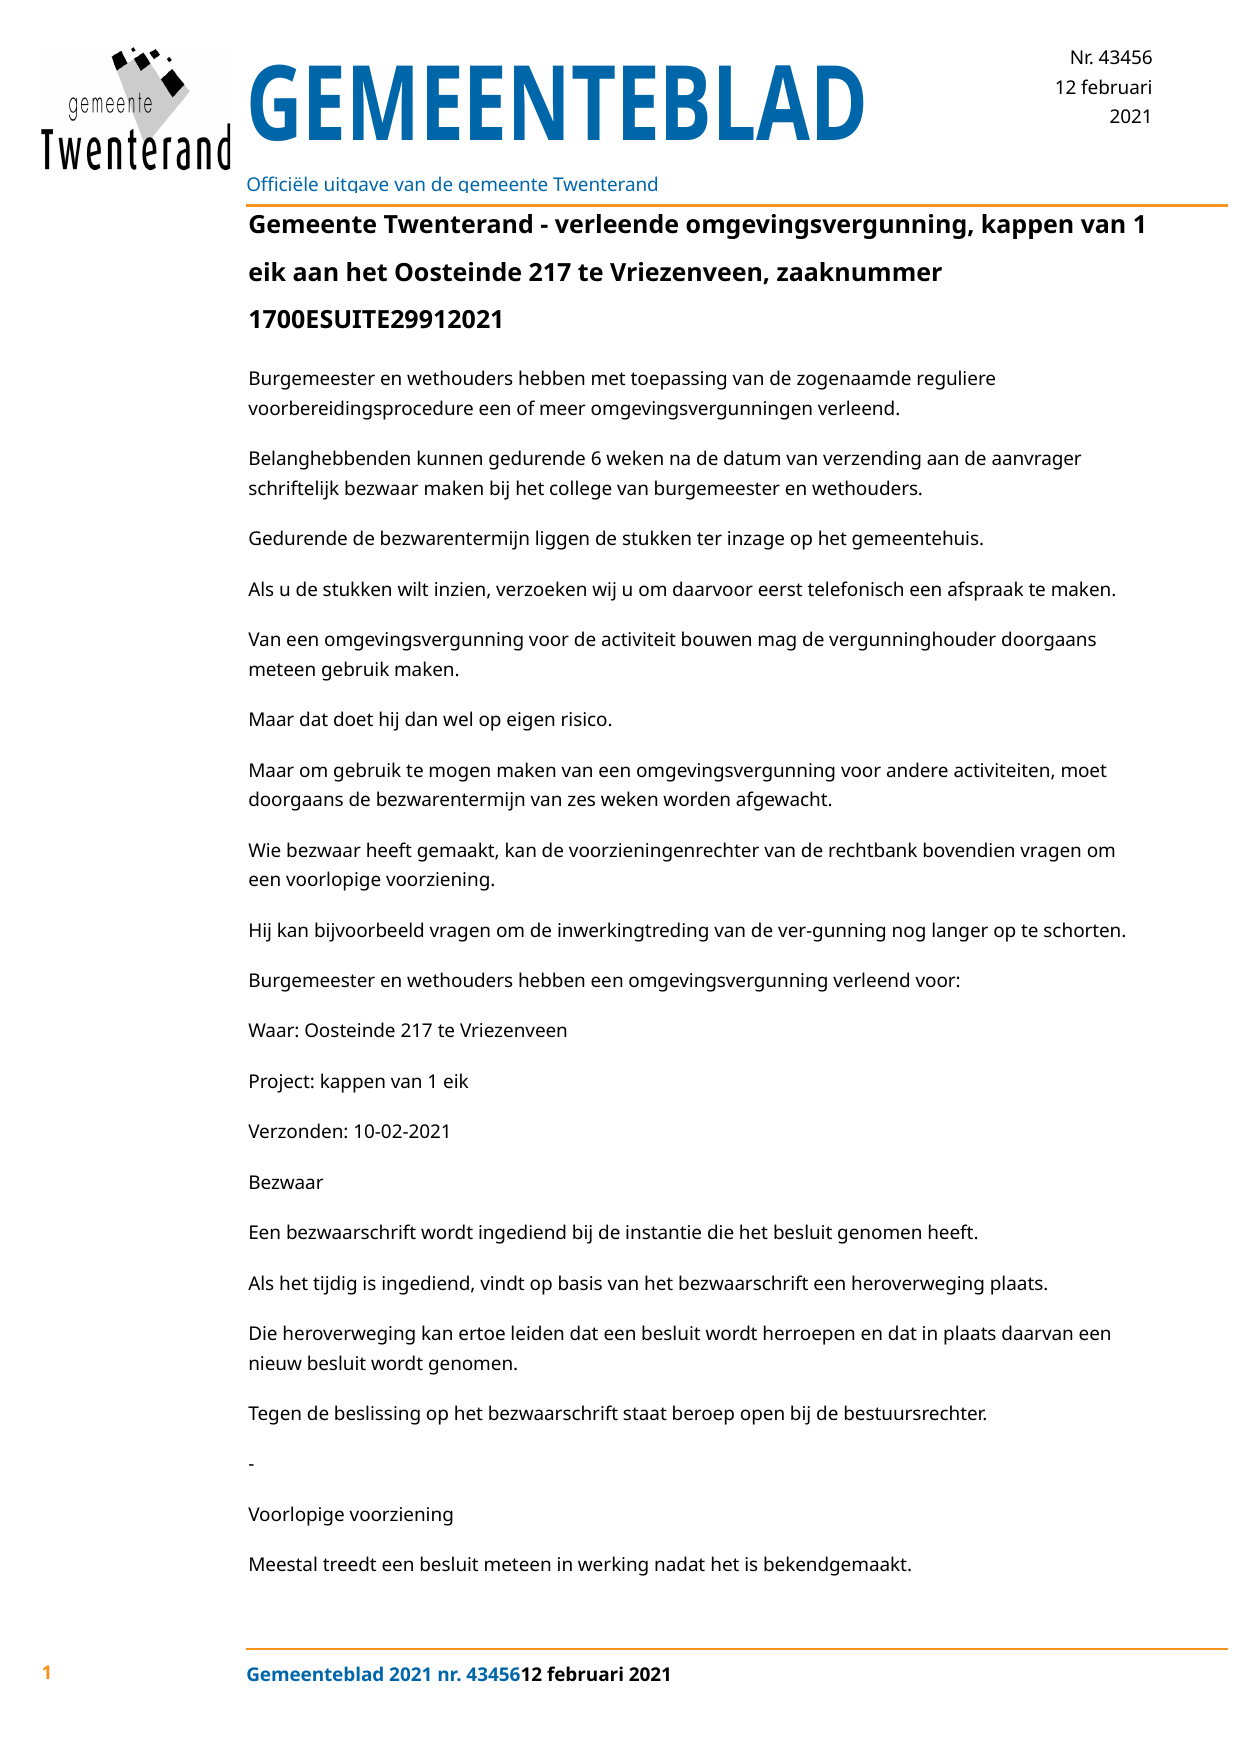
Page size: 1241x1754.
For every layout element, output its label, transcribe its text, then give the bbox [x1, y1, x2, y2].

picture [41, 47, 231, 172]
text Burgemeester en wethouders hebben een omgevingsvergunning verleend voor: [248, 967, 1152, 993]
text Van een omgevingsvergunning voor de activiteit bouwen mag de vergunninghouder doorgaans meteen gebruik maken. [248, 626, 1152, 682]
text Als het tijdig is ingediend, vindt op basis van het bezwaarschrift een heroverweging plaats. [248, 1270, 1152, 1295]
text Gemeente Twenterand - verleende omgevingsvergunning, kappen van 1 eik aan het Oosteinde 217 te Vriezenveen, zaaknummer 1700ESUITE29912021 [248, 207, 1152, 336]
text Maar om gebruik te mogen maken van een omgevingsvergunning voor andere activiteiten, moet doorgaans de bezwarentermijn van zes weken worden afgewacht. [248, 757, 1152, 812]
text Bezwaar [248, 1169, 1152, 1194]
text Gedurende de bezwarentermijn liggen de stukken ter inzage op het gemeentehuis. [248, 526, 1152, 551]
text Die heroverweging kan ertoe leiden dat een besluit wordt herroepen en dat in plaats daarvan een nieuw besluit wordt genomen. [248, 1320, 1152, 1375]
text Waar: Oosteinde 217 te Vriezenveen [248, 1018, 1152, 1043]
text Wie bezwaar heeft gemaakt, kan de voorzieningenrechter van de rechtbank bovendien vragen om een voorlopige voorziening. [248, 837, 1152, 892]
text Meestal treedt een besluit meteen in werking nadat het is bekendgemaakt. [248, 1551, 1152, 1577]
text Tegen de beslissing op het bezwaarschrift staat beroep open bij de bestuursrechter. [248, 1400, 1152, 1426]
text Burgemeester en wethouders hebben met toepassing van de zogenaamde reguliere voorbereidingsprocedure een of meer omgevingsvergunningen verleend. [248, 366, 1152, 421]
text Een bezwaarschrift wordt ingediend bij de instantie die het besluit genomen heeft. [248, 1219, 1152, 1245]
text Verzonden: 10-02-2021 [248, 1118, 1152, 1144]
text Hij kan bijvoorbeeld vragen om de inwerkingtreding van de ver-gunning nog langer op te schorten. [248, 917, 1152, 942]
text Project: kappen van 1 eik [248, 1068, 1152, 1094]
text - [248, 1451, 1152, 1476]
text Als u de stukken wilt inzien, verzoeken wij u om daarvoor eerst telefonisch een afspraak te maken. [248, 576, 1152, 602]
text Maar dat doet hij dan wel op eigen risico. [248, 706, 1152, 732]
text Belanghebbenden kunnen gedurende 6 weken na de datum van verzending aan de aanvrager schriftelijk bezwaar maken bij het college van burgemeester en wethouders. [248, 446, 1152, 501]
text Voorlopige voorziening [248, 1501, 1152, 1527]
